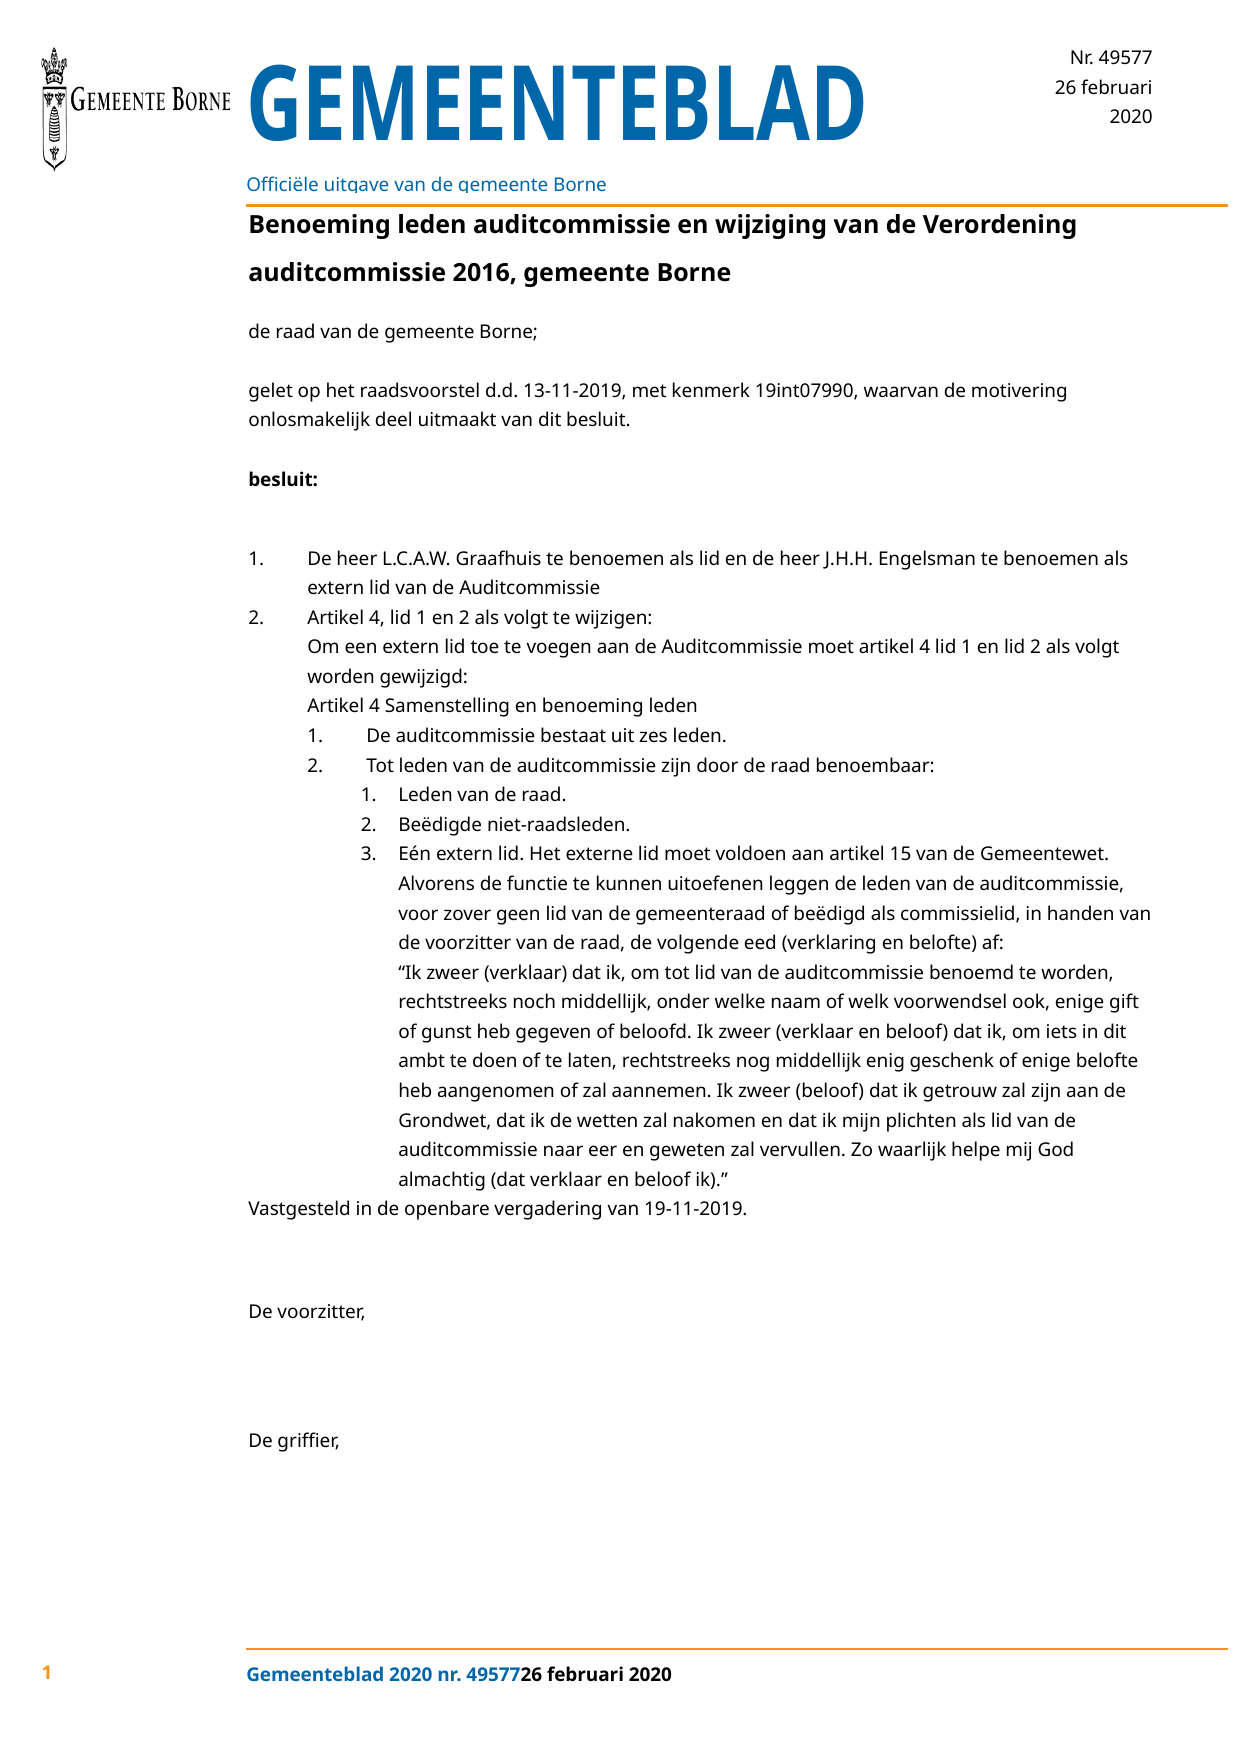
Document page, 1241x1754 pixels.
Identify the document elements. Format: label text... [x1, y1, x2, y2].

list Eén extern lid. Het externe lid moet voldoen aan artikel 15 van de Gemeentewet. [361, 841, 1152, 866]
list Beëdigde niet-raadsleden. [361, 811, 1152, 837]
list Om een extern lid toe te voegen aan de Auditcommissie moet artikel 4 lid 1 en lid 2 als volgt worden gewijzigd: [248, 633, 1152, 689]
text de raad van de gemeente Borne; [248, 318, 1152, 344]
list De auditcommissie bestaat uit zes leden. [307, 722, 1152, 748]
picture [41, 47, 231, 172]
list Leden van de raad. [361, 781, 1152, 807]
text besluit: [248, 466, 1152, 492]
list Artikel 4, lid 1 en 2 als volgt te wijzigen: [248, 604, 1152, 629]
text De griffier, [248, 1427, 1152, 1453]
list “Ik zweer (verklaar) dat ik, om tot lid van de auditcommissie benoemd te worden, rechtstreeks noch middellijk, onder welke naam of welk voorwendsel ook, enige gift of gunst heb gegeven of beloofd. Ik zweer (verklaar en beloof) dat ik, om iets in dit ambt te doen of te laten, rechtstreeks nog middellijk enig geschenk of enige belofte heb aangenomen of zal aannemen. Ik zweer (beloof) dat ik getrouw zal zijn aan de Grondwet, dat ik de wetten zal nakomen en dat ik mijn plichten als lid van de auditcommissie naar eer en geweten zal vervullen. Zo waarlijk helpe mij God almachtig (dat verklaar en beloof ik).” [361, 959, 1152, 1192]
list Tot leden van de auditcommissie zijn door de raad benoembaar: [307, 752, 1152, 777]
text Vastgesteld in de openbare vergadering van 19-11-2019. [248, 1196, 1152, 1221]
text gelet op het raadsvoorstel d.d. 13-11-2019, met kenmerk 19int07990, waarvan de motivering onlosmakelijk deel uitmaakt van dit besluit. [248, 377, 1152, 432]
list Artikel 4 Samenstelling en benoeming leden [248, 693, 1152, 718]
text De voorzitter, [248, 1298, 1152, 1324]
list Alvorens de functie te kunnen uitoefenen leggen de leden van de auditcommissie, voor zover geen lid van de gemeenteraad of beëdigd als commissielid, in handen van de voorzitter van de raad, de volgende eed (verklaring en belofte) af: [361, 870, 1152, 955]
list De heer L.C.A.W. Graafhuis te benoemen als lid en de heer J.H.H. Engelsman te benoemen als extern lid van de Auditcommissie [248, 545, 1152, 600]
text Benoeming leden auditcommissie en wijziging van de Verordening auditcommissie 2016, gemeente Borne [248, 207, 1152, 288]
